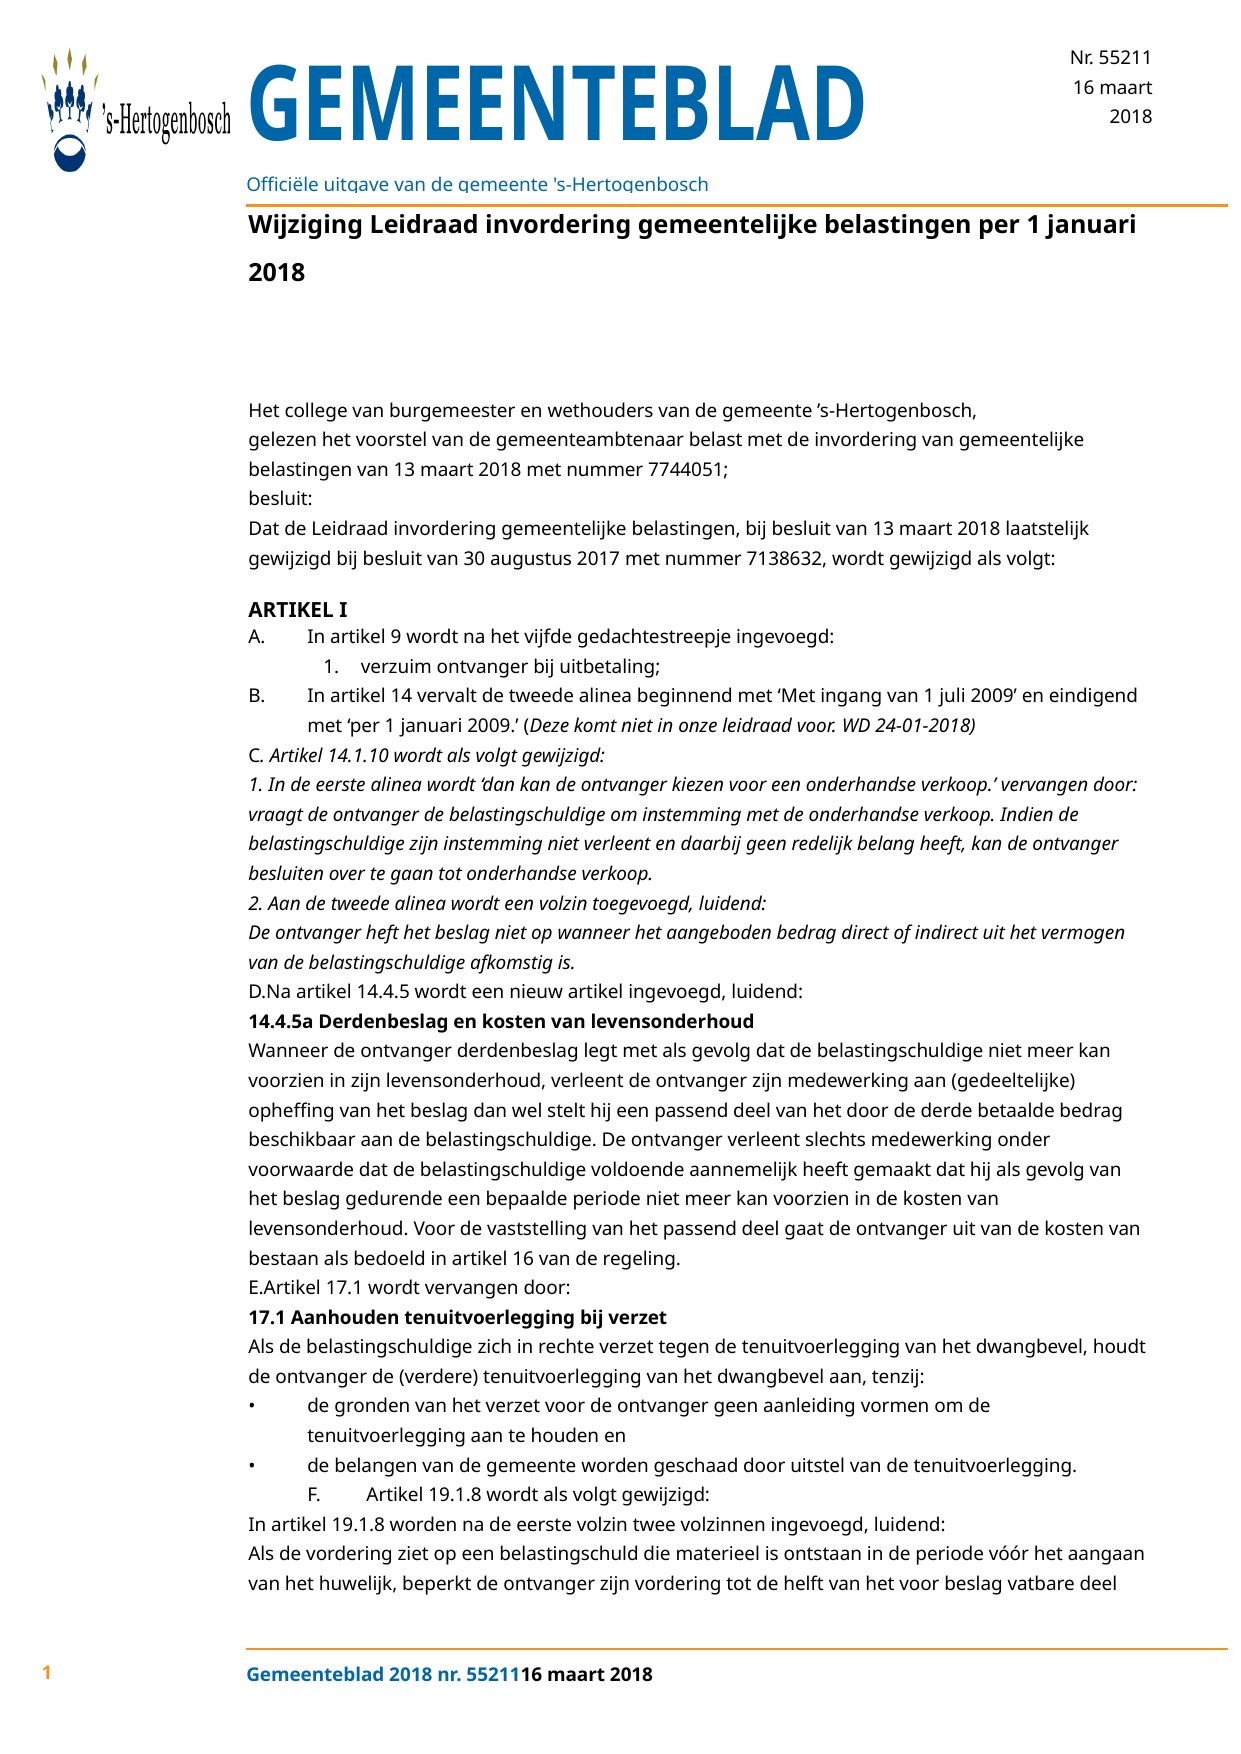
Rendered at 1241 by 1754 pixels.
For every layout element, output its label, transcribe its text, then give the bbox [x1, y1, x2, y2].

text 14.4.5a Derdenbeslag en kosten van levensonderhoud [248, 1008, 1152, 1034]
text D.Na artikel 14.4.5 wordt een nieuw artikel ingevoegd, luidend: [248, 978, 1152, 1004]
text besluit: [248, 486, 1152, 511]
text Wanneer de ontvanger derdenbeslag legt met als gevolg dat de belastingschuldige niet meer kan voorzien in zijn levensonderhoud, verleent de ontvanger zijn medewerking aan (gedeeltelijke) opheffing van het beslag dan wel stelt hij een passend deel van het door de derde betaalde bedrag beschikbaar aan de belastingschuldige. De ontvanger verleent slechts medewerking onder voorwaarde dat de belastingschuldige voldoende aannemelijk heeft gemaakt dat hij als gevolg van het beslag gedurende een bepaalde periode niet meer kan voorzien in de kosten van levensonderhoud. Voor de vaststelling van het passend deel gaat de ontvanger uit van de kosten van bestaan als bedoeld in artikel 16 van de regeling. [248, 1038, 1152, 1271]
text Als de vordering ziet op een belastingschuld die materieel is ontstaan in de periode vóór het aangaan van het huwelijk, beperkt de ontvanger zijn vordering tot de helft van het voor beslag vatbare deel [248, 1541, 1152, 1596]
list In artikel 9 wordt na het vijfde gedachtestreepje ingevoegd: [248, 623, 1152, 649]
text Wijziging Leidraad invordering gemeentelijke belastingen per 1 januari 2018 [248, 207, 1152, 288]
text Dat de Leidraad invordering gemeentelijke belastingen, bij besluit van 13 maart 2018 laatstelijk gewijzigd bij besluit van 30 augustus 2017 met nummer 7138632, wordt gewijzigd als volgt: [248, 515, 1152, 570]
text 1. In de eerste alinea wordt ‘dan kan de ontvanger kiezen voor een onderhandse verkoop.’ vervangen door: vraagt de ontvanger de belastingschuldige om instemming met de onderhandse verkoop. Indien de belastingschuldige zijn instemming niet verleent en daarbij geen redelijk belang heeft, kan de ontvanger besluiten over te gaan tot onderhandse verkoop. [248, 771, 1152, 886]
list de gronden van het verzet voor de ontvanger geen aanleiding vormen om de tenuitvoerlegging aan te houden en [248, 1393, 1152, 1448]
text C. Artikel 14.1.10 wordt als volgt gewijzigd: [248, 742, 1152, 768]
list In artikel 14 vervalt de tweede alinea beginnend met ‘Met ingang van 1 juli 2009’ en eindigend met ‘per 1 januari 2009.’ (Deze komt niet in onze leidraad voor. WD 24-01-2018) [248, 683, 1152, 738]
text 2. Aan de tweede alinea wordt een volzin toegevoegd, luidend: [248, 890, 1152, 916]
list Artikel 19.1.8 wordt als volgt gewijzigd: [307, 1481, 1152, 1507]
text In artikel 19.1.8 worden na de eerste volzin twee volzinnen ingevoegd, luidend: [248, 1511, 1152, 1537]
list de belangen van de gemeente worden geschaad door uitstel van de tenuitvoerlegging. [248, 1452, 1152, 1478]
picture [41, 47, 231, 172]
text Als de belastingschuldige zich in rechte verzet tegen de tenuitvoerlegging van het dwangbevel, houdt de ontvanger de (verdere) tenuitvoerlegging van het dwangbevel aan, tenzij: [248, 1333, 1152, 1389]
text E.Artikel 17.1 wordt vervangen door: [248, 1274, 1152, 1300]
text Het college van burgemeester en wethouders van de gemeente ’s-Hertogenbosch, [248, 397, 1152, 422]
text De ontvanger heft het beslag niet op wanneer het aangeboden bedrag direct of indirect uit het vermogen van de belastingschuldige afkomstig is. [248, 919, 1152, 975]
list verzuim ontvanger bij uitbetaling; [323, 653, 1152, 679]
text 17.1 Aanhouden tenuitvoerlegging bij verzet [248, 1304, 1152, 1330]
text gelezen het voorstel van de gemeenteambtenaar belast met de invordering van gemeentelijke belastingen van 13 maart 2018 met nummer 7744051; [248, 426, 1152, 482]
text ARTIKEL I [248, 595, 1152, 623]
